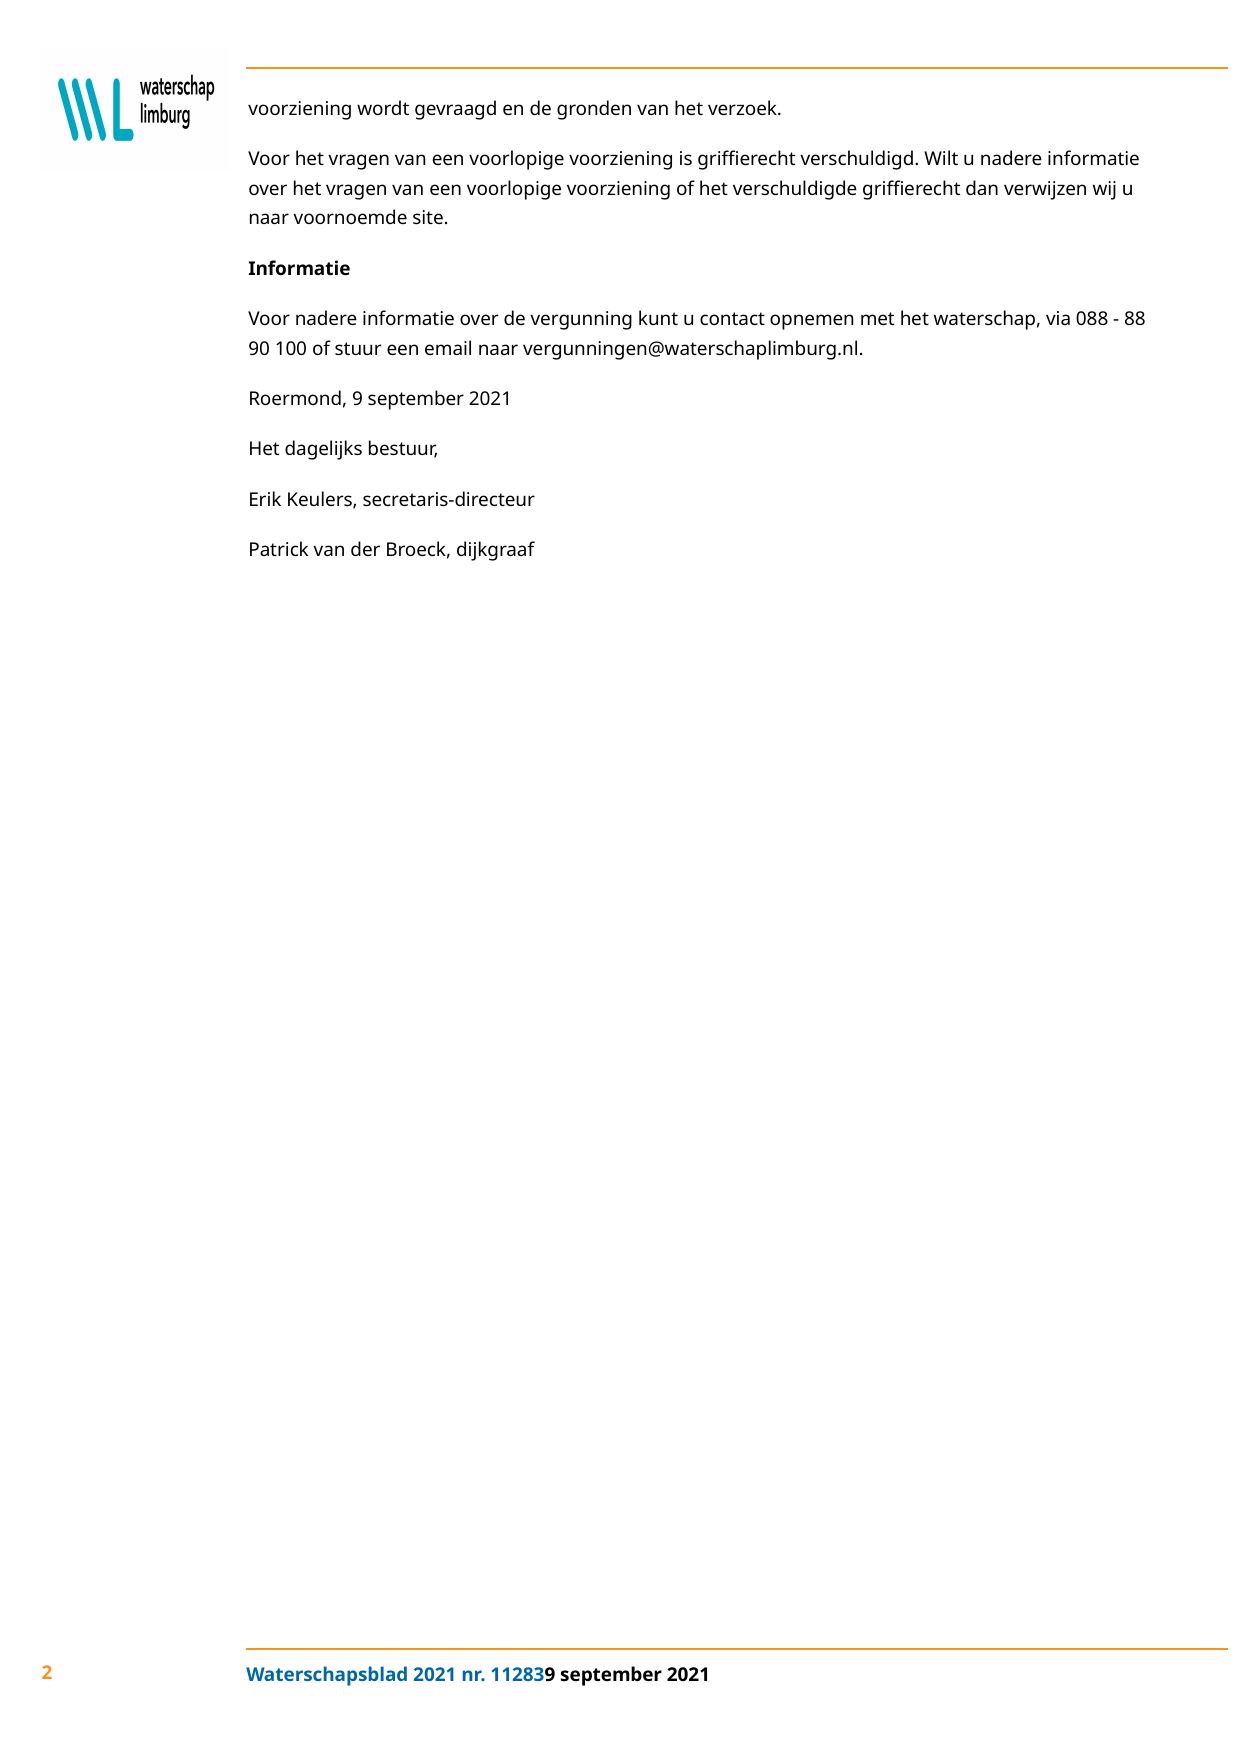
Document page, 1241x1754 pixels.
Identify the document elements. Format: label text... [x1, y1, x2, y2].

text Roermond, 9 september 2021 [248, 385, 1152, 411]
text Het dagelijks bestuur, [248, 436, 1152, 461]
text Voor nadere informatie over de vergunning kunt u contact opnemen met het waterschap, via 088 - 88 90 100 of stuur een email naar vergunningen@waterschaplimburg.nl. [248, 305, 1152, 361]
text Patrick van der Broeck, dijkgraaf [248, 536, 1152, 562]
text Erik Keulers, secretaris-directeur [248, 486, 1152, 512]
text Informatie [248, 255, 1152, 281]
text voorziening wordt gevraagd en de gronden van het verzoek. [248, 95, 1152, 121]
picture [41, 47, 231, 172]
text Voor het vragen van een voorlopige voorziening is griffierecht verschuldigd. Wilt u nadere informatie over het vragen van een voorlopige voorziening of het verschuldigde griffierecht dan verwijzen wij u naar voornoemde site. [248, 145, 1152, 230]
